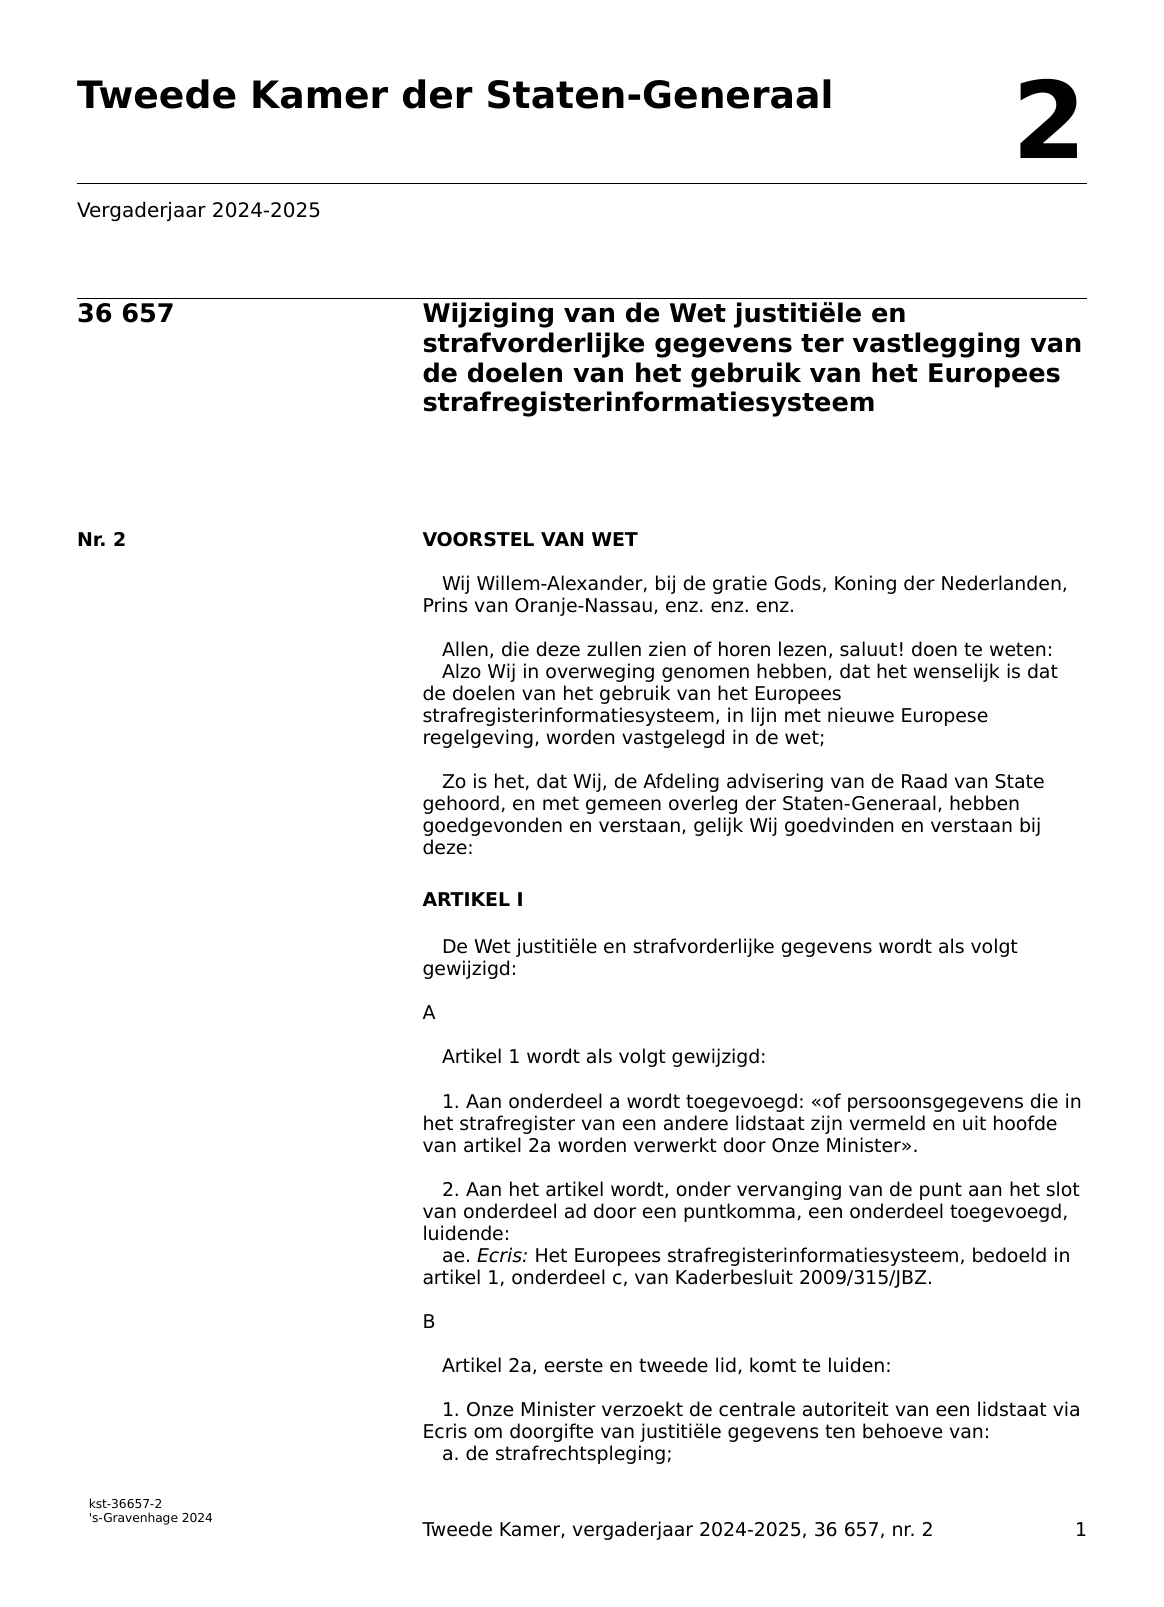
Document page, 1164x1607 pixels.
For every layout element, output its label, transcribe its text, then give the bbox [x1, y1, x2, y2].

text 2. Aan het artikel wordt, onder vervanging van de punt aan het slot van onderdeel ad door een puntkomma, een onderdeel toegevoegd, luidende: [422, 1179, 1087, 1244]
text Allen, die deze zullen zien of horen lezen, saluut! doen te weten: [422, 639, 1087, 661]
text Artikel 2a, eerste en tweede lid, komt te luiden: [422, 1355, 1087, 1377]
text B [422, 1311, 1087, 1333]
text kst-36657-2 [88, 1497, 323, 1511]
table_header 2 [886, 59, 1087, 183]
text Artikel 1 wordt als volgt gewijzigd: [422, 1046, 1087, 1068]
text A [422, 1002, 1087, 1024]
table_header Tweede Kamer der Staten-Generaal [77, 59, 886, 183]
subtitle ARTIKEL I [422, 889, 1087, 911]
table_cell Vergaderjaar 2024-2025 [77, 184, 1087, 298]
subtitle 36 657 Wijziging van de Wet justitiële en strafvorderlijke gegevens ter vastlegging van de doelen van het gebruik van het Europees strafregisterinformatiesysteem [77, 299, 1087, 418]
text ae. Ecris: Het Europees strafregisterinformatiesysteem, bedoeld in artikel 1, onderdeel c, van Kaderbesluit 2009/315/JBZ. [422, 1244, 1087, 1288]
text a. de strafrechtspleging; [422, 1443, 1087, 1465]
text Wij Willem-Alexander, bij de gratie Gods, Koning der Nederlanden, Prins van Oranje-Nassau, enz. enz. enz. [422, 573, 1087, 617]
text 's-Gravenhage 2024 [88, 1511, 323, 1525]
text Zo is het, dat Wij, de Afdeling advisering van de Raad van State gehoord, en met gemeen overleg der Staten-Generaal, hebben goedgevonden en verstaan, gelijk Wij goedvinden en verstaan bij deze: [422, 771, 1087, 859]
text 1. Onze Minister verzoekt de centrale autoriteit van een lidstaat via Ecris om doorgifte van justitiële gegevens ten behoeve van: [422, 1399, 1087, 1443]
text De Wet justitiële en strafvorderlijke gegevens wordt als volgt gewijzigd: [422, 936, 1087, 980]
text 1. Aan onderdeel a wordt toegevoegd: «of persoonsgegevens die in het strafregister van een andere lidstaat zijn vermeld en uit hoofde van artikel 2a worden verwerkt door Onze Minister». [422, 1091, 1087, 1156]
text Alzo Wij in overweging genomen hebben, dat het wenselijk is dat de doelen van het gebruik van het Europees strafregisterinformatiesysteem, in lijn met nieuwe Europese regelgeving, worden vastgelegd in de wet; [422, 661, 1087, 749]
subtitle Nr. 2 VOORSTEL VAN WET [77, 529, 1087, 551]
